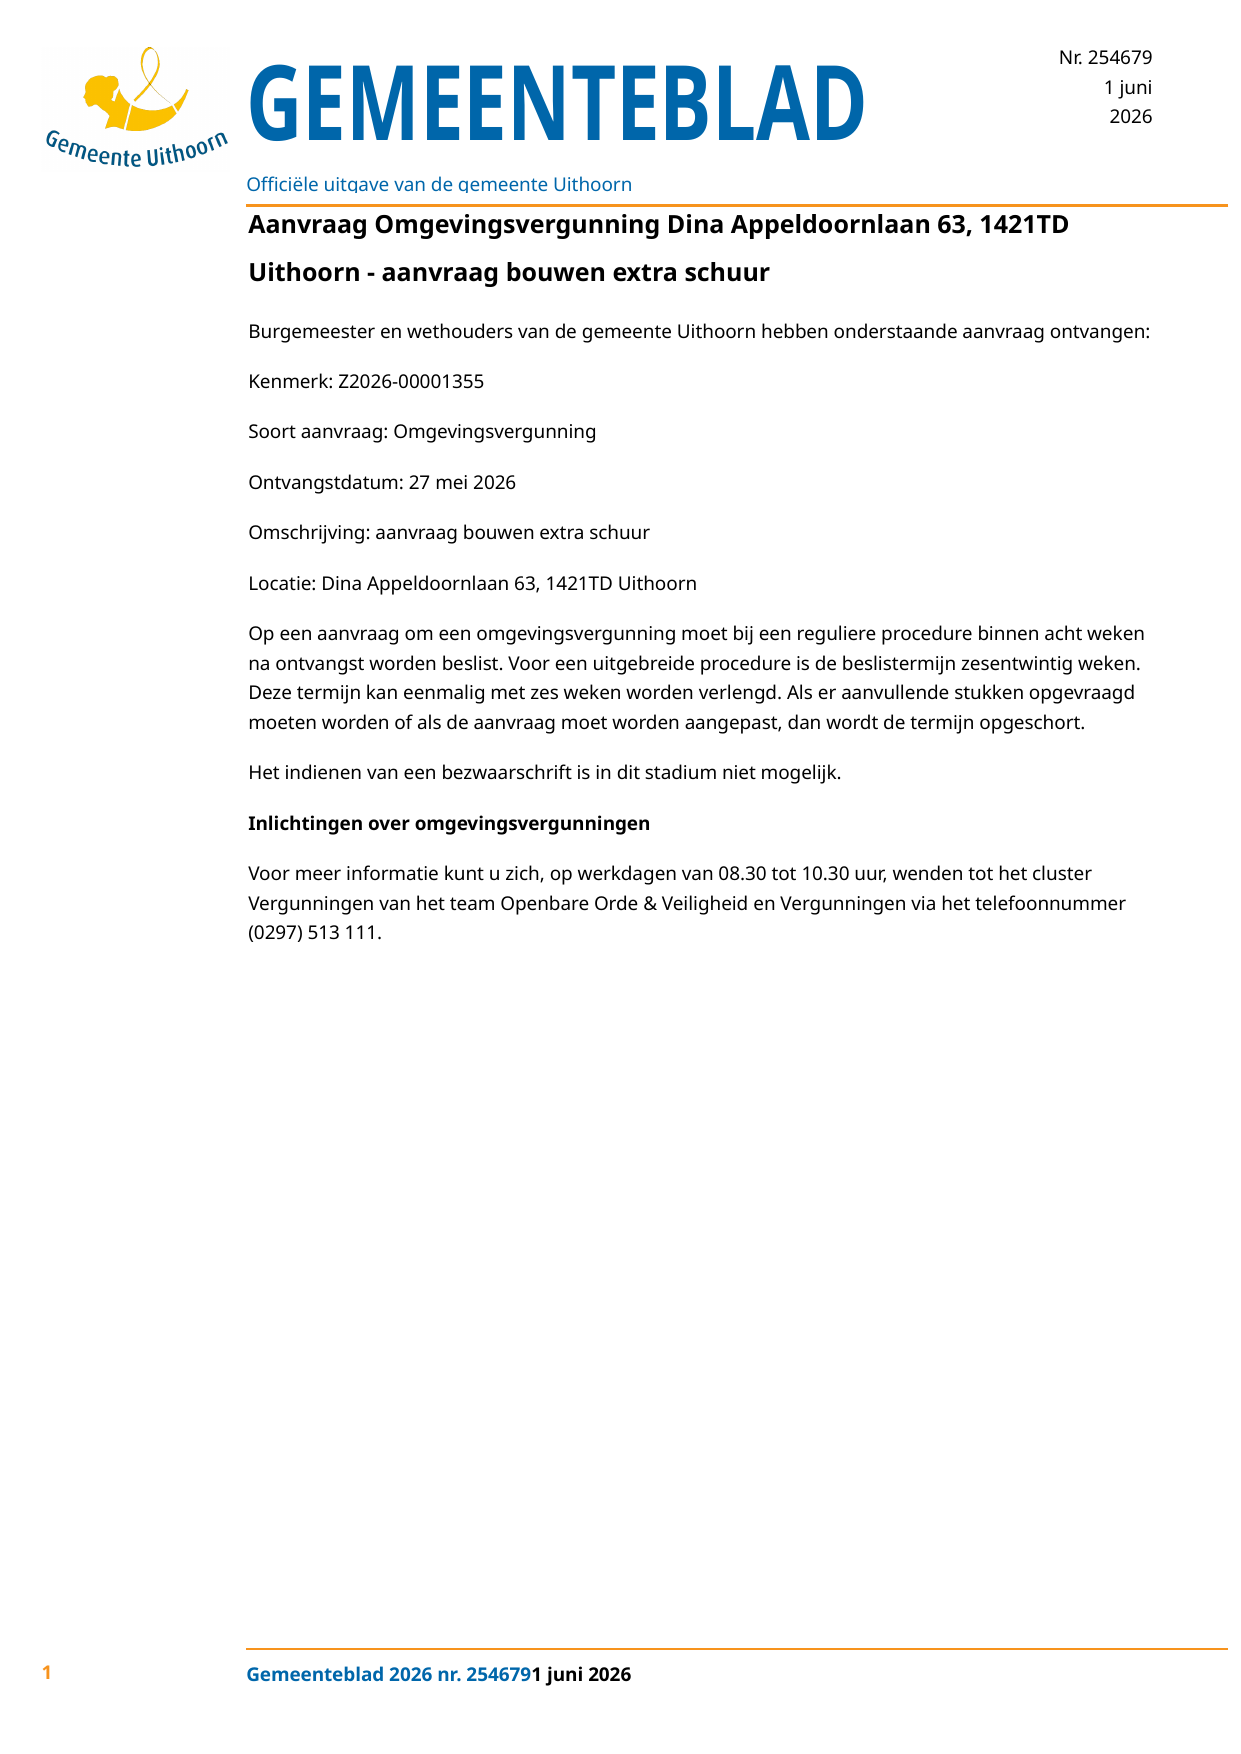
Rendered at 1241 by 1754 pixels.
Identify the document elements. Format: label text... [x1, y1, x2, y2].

text Inlichtingen over omgevingsvergunningen [248, 810, 1152, 836]
picture [41, 47, 231, 172]
text Burgemeester en wethouders van de gemeente Uithoorn hebben onderstaande aanvraag ontvangen: [248, 318, 1152, 344]
text Het indienen van een bezwaarschrift is in dit stadium niet mogelijk. [248, 759, 1152, 785]
text Soort aanvraag: Omgevingsvergunning [248, 419, 1152, 444]
text Voor meer informatie kunt u zich, op werkdagen van 08.30 tot 10.30 uur, wenden tot het cluster Vergunningen van het team Openbare Orde & Veiligheid en Vergunningen via het telefoonnummer (0297) 513 111. [248, 860, 1152, 945]
text Kenmerk: Z2026-00001355 [248, 368, 1152, 394]
text Ontvangstdatum: 27 mei 2026 [248, 469, 1152, 495]
text Locatie: Dina Appeldoornlaan 63, 1421TD Uithoorn [248, 570, 1152, 596]
text Op een aanvraag om een omgevingsvergunning moet bij een reguliere procedure binnen acht weken na ontvangst worden beslist. Voor een uitgebreide procedure is de beslistermijn zesentwintig weken. Deze termijn kan eenmalig met zes weken worden verlengd. Als er aanvullende stukken opgevraagd moeten worden of als de aanvraag moet worden aangepast, dan wordt de termijn opgeschort. [248, 620, 1152, 735]
text Aanvraag Omgevingsvergunning Dina Appeldoornlaan 63, 1421TD Uithoorn - aanvraag bouwen extra schuur [248, 207, 1152, 288]
text Omschrijving: aanvraag bouwen extra schuur [248, 519, 1152, 545]
